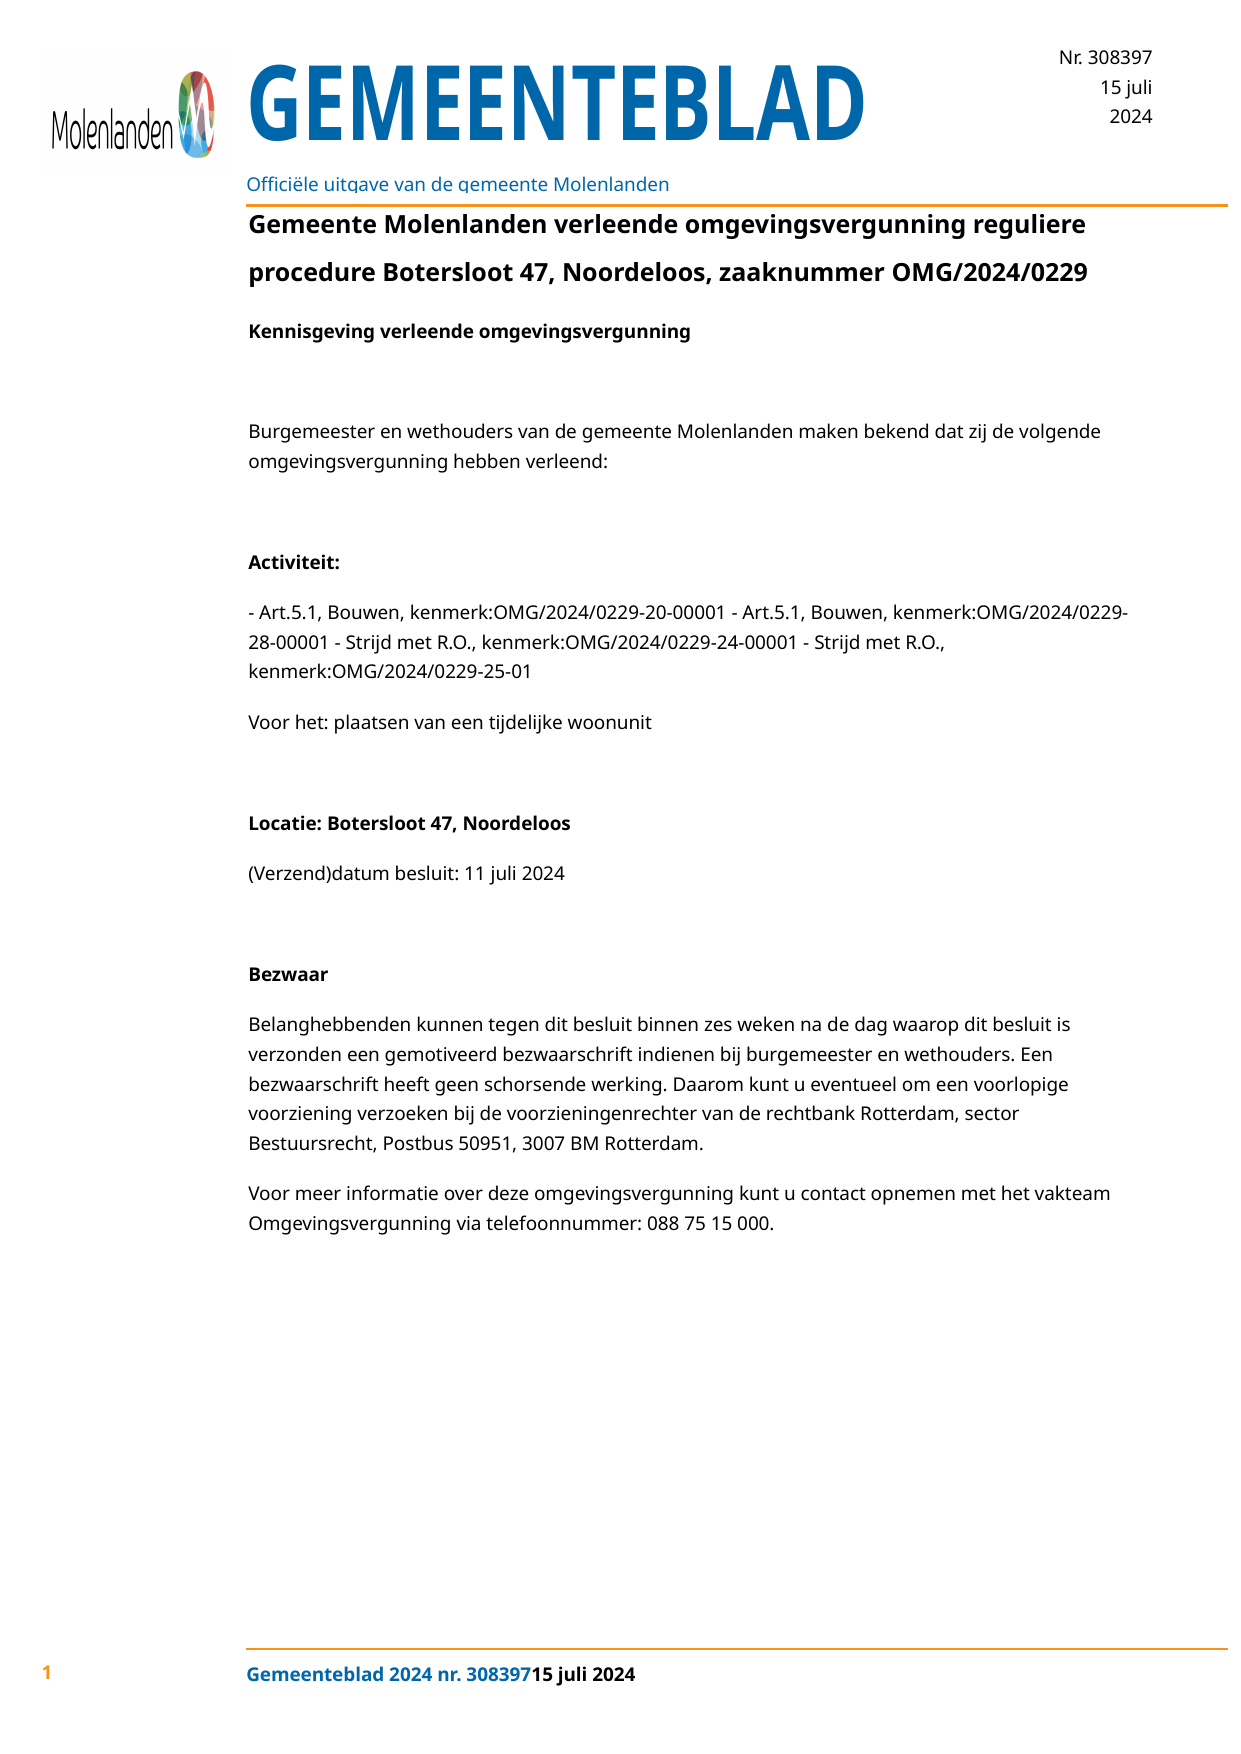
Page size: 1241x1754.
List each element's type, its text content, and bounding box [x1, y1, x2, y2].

text - Art.5.1, Bouwen, kenmerk:OMG/2024/0229-20-00001 - Art.5.1, Bouwen, kenmerk:OMG/2024/0229-28-00001 - Strijd met R.O., kenmerk:OMG/2024/0229-24-00001 - Strijd met R.O., kenmerk:OMG/2024/0229-25-01 [248, 599, 1152, 684]
text Burgemeester en wethouders van de gemeente Molenlanden maken bekend dat zij de volgende omgevingsvergunning hebben verleend: [248, 419, 1152, 474]
text Gemeente Molenlanden verleende omgevingsvergunning reguliere procedure Botersloot 47, Noordeloos, zaaknummer OMG/2024/0229 [248, 207, 1152, 288]
picture [41, 47, 231, 172]
text Voor meer informatie over deze omgevingsvergunning kunt u contact opnemen met het vakteam Omgevingsvergunning via telefoonnummer: 088 75 15 000. [248, 1180, 1152, 1236]
text (Verzend)datum besluit: 11 juli 2024 [248, 860, 1152, 886]
text Locatie: Botersloot 47, Noordeloos [248, 810, 1152, 836]
text Belanghebbenden kunnen tegen dit besluit binnen zes weken na de dag waarop dit besluit is verzonden een gemotiveerd bezwaarschrift indienen bij burgemeester en wethouders. Een bezwaarschrift heeft geen schorsende werking. Daarom kunt u eventueel om een voorlopige voorziening verzoeken bij de voorzieningenrechter van de rechtbank Rotterdam, sector Bestuursrecht, Postbus 50951, 3007 BM Rotterdam. [248, 1012, 1152, 1156]
text Activiteit: [248, 549, 1152, 575]
text Kennisgeving verleende omgevingsvergunning [248, 318, 1152, 344]
text Voor het: plaatsen van een tijdelijke woonunit [248, 709, 1152, 735]
text Bezwaar [248, 961, 1152, 987]
